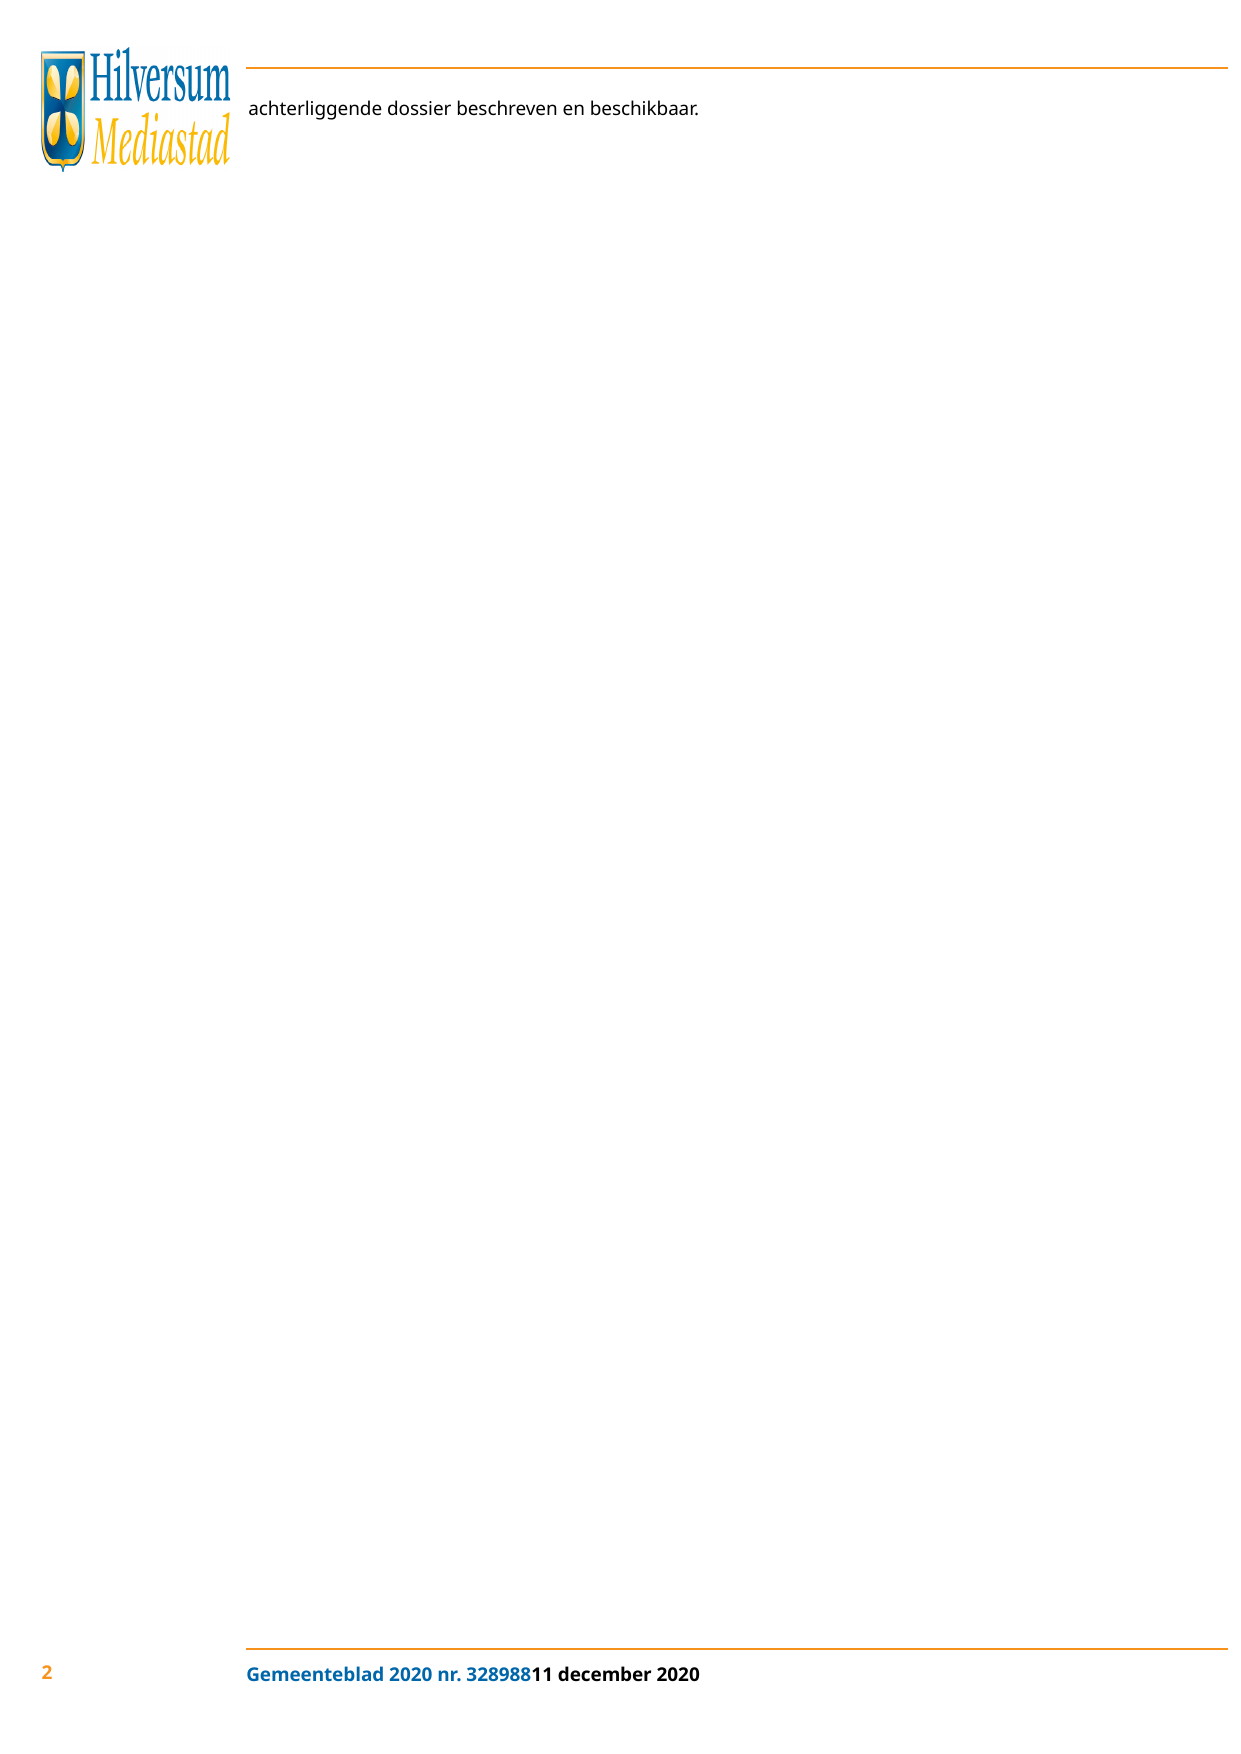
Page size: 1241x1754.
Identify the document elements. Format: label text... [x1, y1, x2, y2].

picture [41, 47, 231, 172]
text achterliggende dossier beschreven en beschikbaar. [248, 95, 1152, 121]
